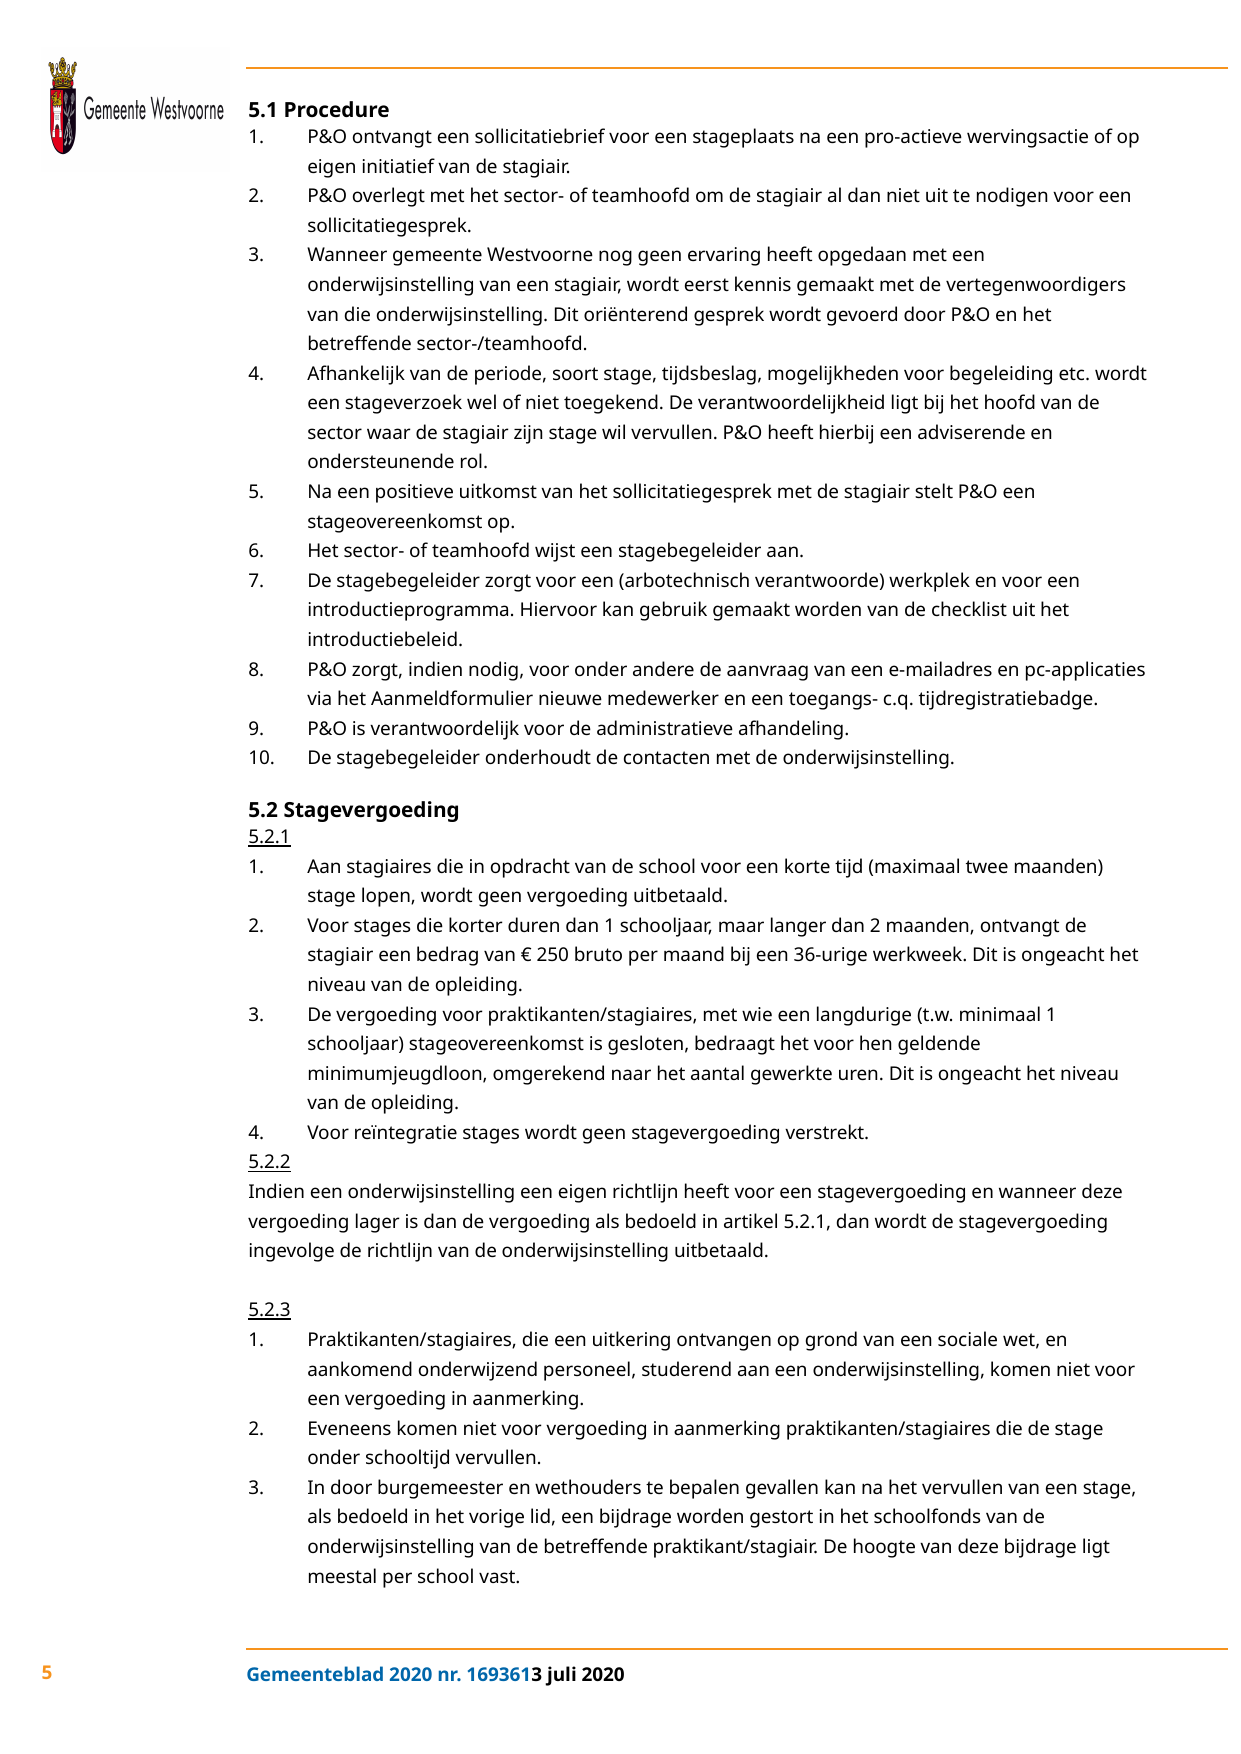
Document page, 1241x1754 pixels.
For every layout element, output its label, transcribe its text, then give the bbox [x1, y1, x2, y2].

picture [41, 47, 231, 172]
list Wanneer gemeente Westvoorne nog geen ervaring heeft opgedaan met een onderwijsinstelling van een stagiair, wordt eerst kennis gemaakt met de vertegenwoordigers van die onderwijsinstelling. Dit oriënterend gesprek wordt gevoerd door P&O en het betreffende sector-/teamhoofd. [248, 242, 1152, 356]
list In door burgemeester en wethouders te bepalen gevallen kan na het vervullen van een stage, als bedoeld in het vorige lid, een bijdrage worden gestort in het schoolfonds van de onderwijsinstelling van de betreffende praktikant/stagiair. De hoogte van deze bijdrage ligt meestal per school vast. [248, 1474, 1152, 1589]
list P&O overlegt met het sector- of teamhoofd om de stagiair al dan niet uit te nodigen voor een sollicitatiegesprek. [248, 182, 1152, 238]
text 5.2 Stagevergoeding [248, 795, 1152, 823]
list Voor stages die korter duren dan 1 schooljaar, maar langer dan 2 maanden, ontvangt de stagiair een bedrag van € 250 bruto per maand bij een 36-urige werkweek. Dit is ongeacht het niveau van de opleiding. [248, 912, 1152, 997]
list Eveneens komen niet voor vergoeding in aanmerking praktikanten/stagiaires die de stage onder schooltijd vervullen. [248, 1415, 1152, 1470]
text 5.2.2 [248, 1149, 1152, 1174]
list Na een positieve uitkomst van het sollicitatiegesprek met de stagiair stelt P&O een stageovereenkomst op. [248, 478, 1152, 533]
list Aan stagiaires die in opdracht van de school voor een korte tijd (maximaal twee maanden) stage lopen, wordt geen vergoeding uitbetaald. [248, 853, 1152, 908]
text Indien een onderwijsinstelling een eigen richtlijn heeft voor een stagevergoeding en wanneer deze vergoeding lager is dan de vergoeding als bedoeld in artikel 5.2.1, dan wordt de stagevergoeding ingevolge de richtlijn van de onderwijsinstelling uitbetaald. [248, 1178, 1152, 1263]
list Afhankelijk van de periode, soort stage, tijdsbeslag, mogelijkheden voor begeleiding etc. wordt een stageverzoek wel of niet toegekend. De verantwoordelijkheid ligt bij het hoofd van de sector waar de stagiair zijn stage wil vervullen. P&O heeft hierbij een adviserende en ondersteunende rol. [248, 360, 1152, 474]
list Praktikanten/stagiaires, die een uitkering ontvangen op grond van een sociale wet, en aankomend onderwijzend personeel, studerend aan een onderwijsinstelling, komen niet voor een vergoeding in aanmerking. [248, 1326, 1152, 1411]
text 5.2.3 [248, 1297, 1152, 1322]
list Het sector- of teamhoofd wijst een stagebegeleider aan. [248, 537, 1152, 563]
list P&O is verantwoordelijk voor de administratieve afhandeling. [248, 715, 1152, 741]
list P&O ontvangt een sollicitatiebrief voor een stageplaats na een pro-actieve wervingsactie of op eigen initiatief van de stagiair. [248, 123, 1152, 178]
list P&O zorgt, indien nodig, voor onder andere de aanvraag van een e-mailadres en pc-applicaties via het Aanmeldformulier nieuwe medewerker en een toegangs- c.q. tijdregistratiebadge. [248, 656, 1152, 711]
list Voor reïntegratie stages wordt geen stagevergoeding verstrekt. [248, 1119, 1152, 1145]
list De vergoeding voor praktikanten/stagiaires, met wie een langdurige (t.w. minimaal 1 schooljaar) stageovereenkomst is gesloten, bedraagt het voor hen geldende minimumjeugdloon, omgerekend naar het aantal gewerkte uren. Dit is ongeacht het niveau van de opleiding. [248, 1001, 1152, 1115]
list De stagebegeleider zorgt voor een (arbotechnisch verantwoorde) werkplek en voor een introductieprogramma. Hiervoor kan gebruik gemaakt worden van de checklist uit het introductiebeleid. [248, 567, 1152, 652]
text 5.1 Procedure [248, 95, 1152, 123]
list De stagebegeleider onderhoudt de contacten met de onderwijsinstelling. [248, 744, 1152, 770]
text 5.2.1 [248, 823, 1152, 849]
